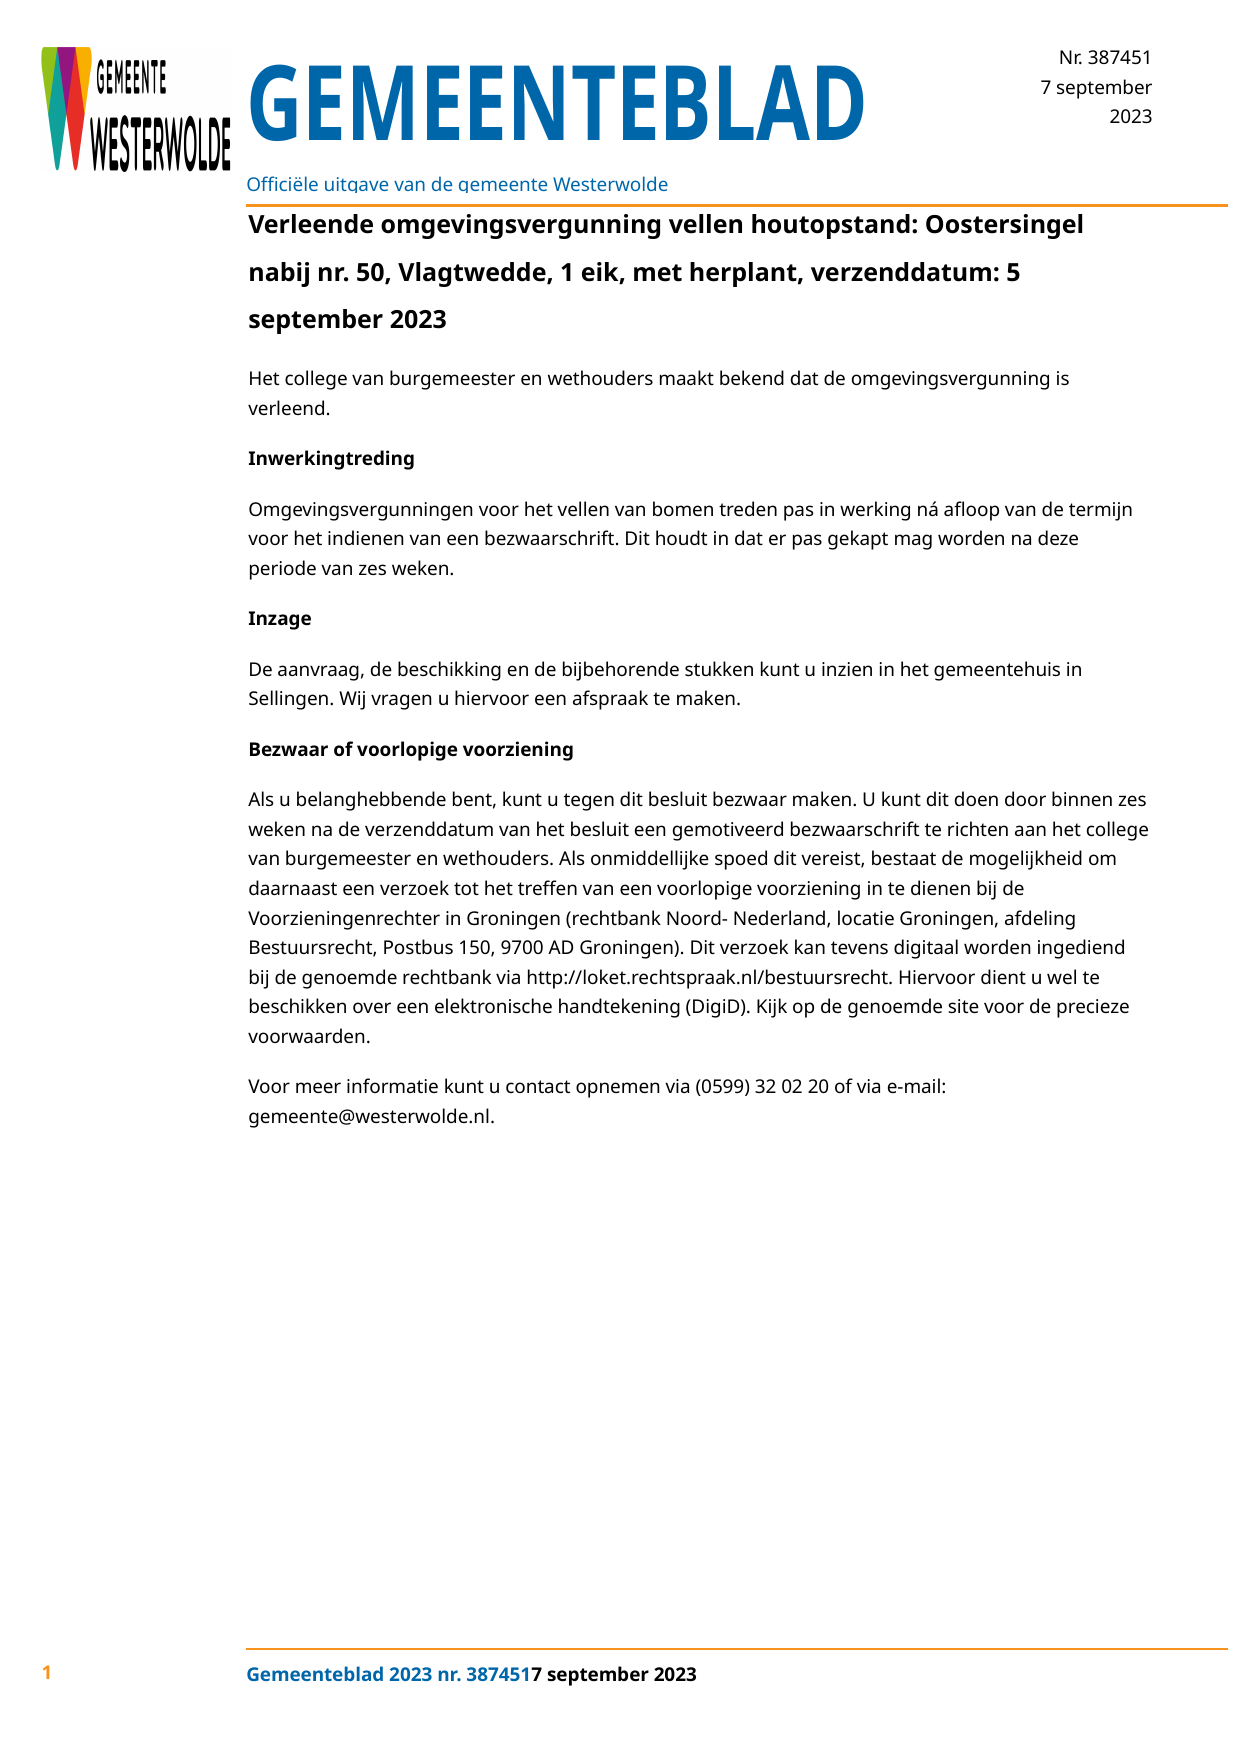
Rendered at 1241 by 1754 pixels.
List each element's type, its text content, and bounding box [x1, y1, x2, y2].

text Inzage [248, 606, 1152, 631]
text Als u belanghebbende bent, kunt u tegen dit besluit bezwaar maken. U kunt dit doen door binnen zes weken na de verzenddatum van het besluit een gemotiveerd bezwaarschrift te richten aan het college van burgemeester en wethouders. Als onmiddellijke spoed dit vereist, bestaat de mogelijkheid om daarnaast een verzoek tot het treffen van een voorlopige voorziening in te dienen bij de Voorzieningenrechter in Groningen (rechtbank Noord- Nederland, locatie Groningen, afdeling Bestuursrecht, Postbus 150, 9700 AD Groningen). Dit verzoek kan tevens digitaal worden ingediend bij de genoemde rechtbank via http://loket.rechtspraak.nl/bestuursrecht. Hiervoor dient u wel te beschikken over een elektronische handtekening (DigiD). Kijk op de genoemde site voor de precieze voorwaarden. [248, 786, 1152, 1049]
picture [41, 47, 231, 172]
text Voor meer informatie kunt u contact opnemen via (0599) 32 02 20 of via e-mail: gemeente@westerwolde.nl. [248, 1073, 1152, 1129]
text Omgevingsvergunningen voor het vellen van bomen treden pas in werking ná afloop van de termijn voor het indienen van een bezwaarschrift. Dit houdt in dat er pas gekapt mag worden na deze periode van zes weken. [248, 496, 1152, 581]
text Bezwaar of voorlopige voorziening [248, 736, 1152, 762]
text Inwerkingtreding [248, 446, 1152, 471]
text De aanvraag, de beschikking en de bijbehorende stukken kunt u inzien in het gemeentehuis in Sellingen. Wij vragen u hiervoor een afspraak te maken. [248, 656, 1152, 711]
text Verleende omgevingsvergunning vellen houtopstand: Oostersingel nabij nr. 50, Vlagtwedde, 1 eik, met herplant, verzenddatum: 5 september 2023 [248, 207, 1152, 336]
text Het college van burgemeester en wethouders maakt bekend dat de omgevingsvergunning is verleend. [248, 366, 1152, 421]
